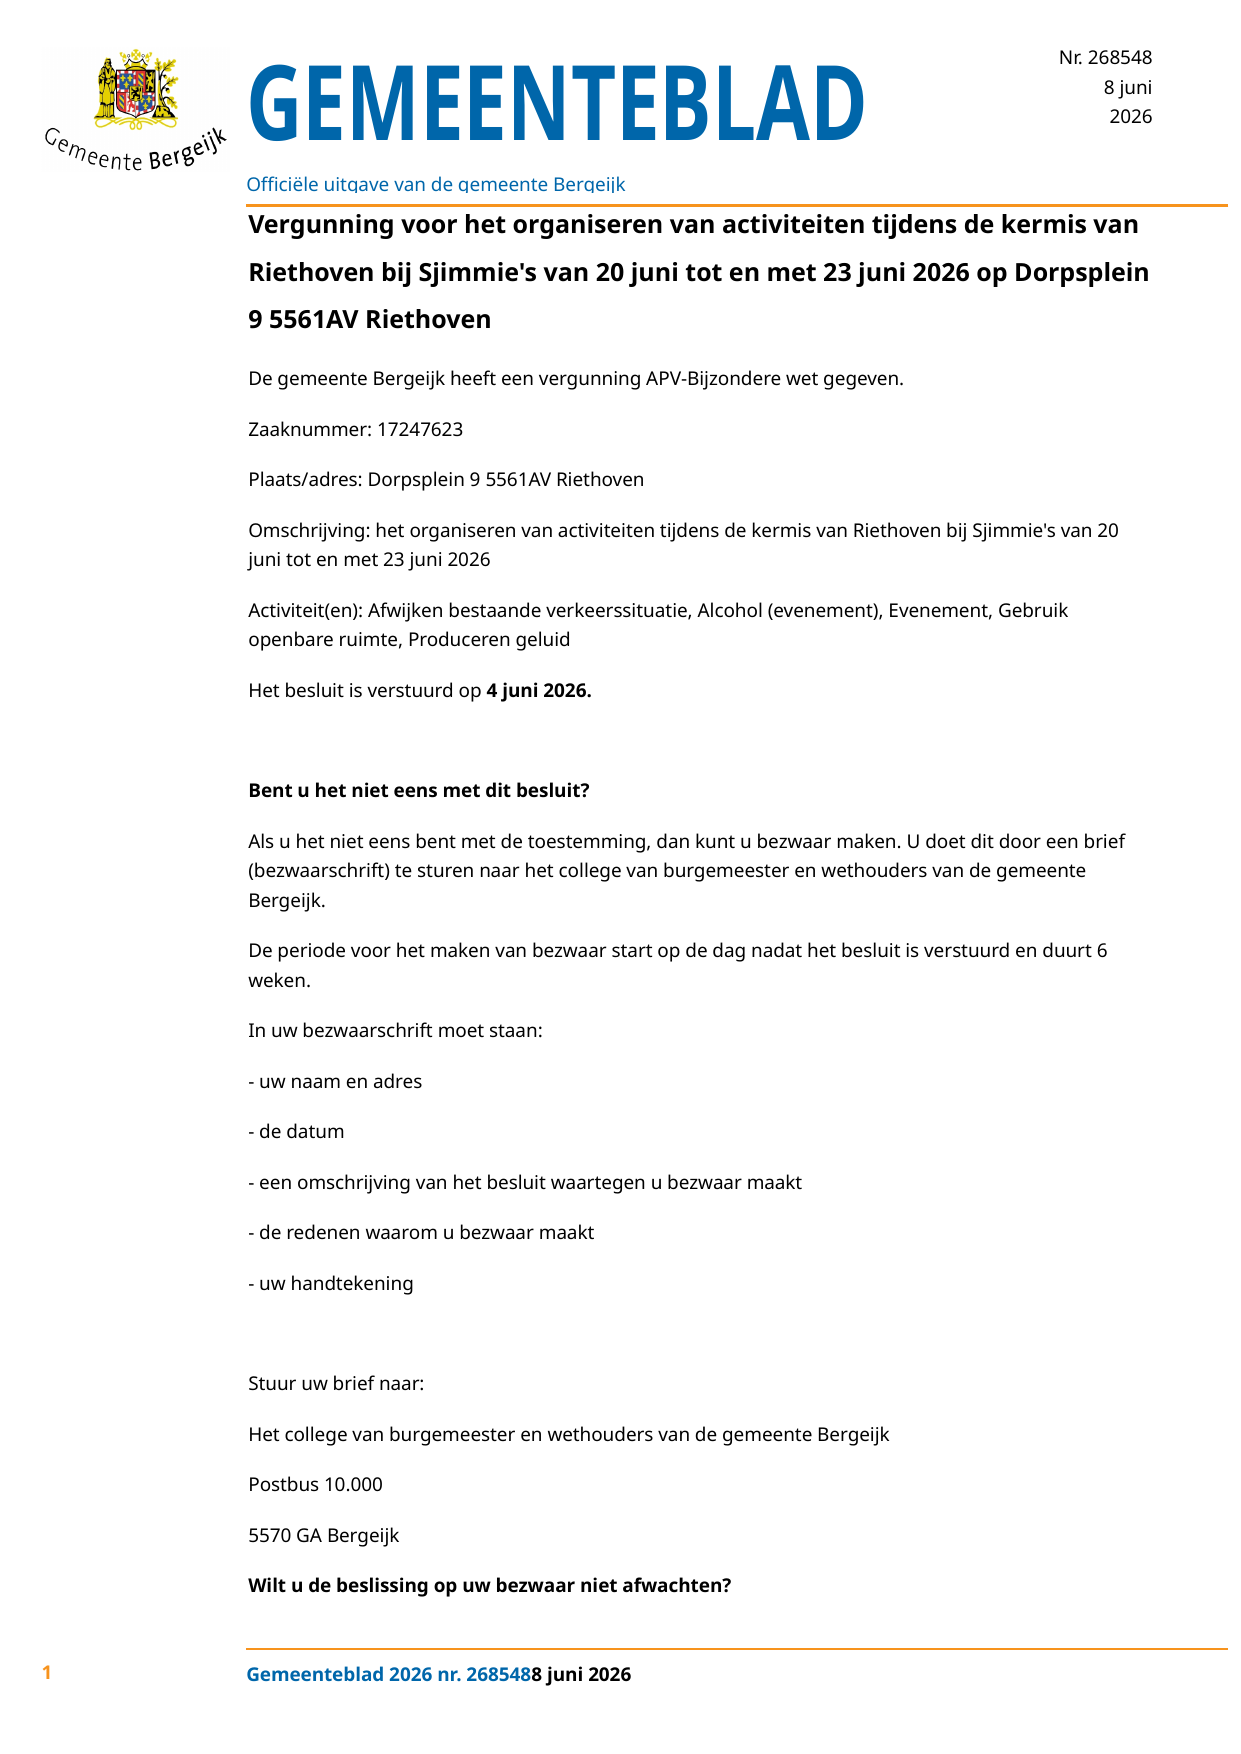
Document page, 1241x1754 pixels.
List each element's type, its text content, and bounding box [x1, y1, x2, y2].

text Activiteit(en): Afwijken bestaande verkeerssituatie, Alcohol (evenement), Evenement, Gebruik openbare ruimte, Produceren geluid [248, 597, 1152, 652]
text De gemeente Bergeijk heeft een vergunning APV-Bijzondere wet gegeven. [248, 366, 1152, 391]
text Het college van burgemeester en wethouders van de gemeente Bergeijk [248, 1421, 1152, 1447]
text Als u het niet eens bent met de toestemming, dan kunt u bezwaar maken. U doet dit door een brief (bezwaarschrift) te sturen naar het college van burgemeester en wethouders van de gemeente Bergeijk. [248, 828, 1152, 913]
text Omschrijving: het organiseren van activiteiten tijdens de kermis van Riethoven bij Sjimmie's van 20 juni tot en met 23 juni 2026 [248, 517, 1152, 572]
text Stuur uw brief naar: [248, 1371, 1152, 1396]
text Bent u het niet eens met dit besluit? [248, 778, 1152, 803]
text In uw bezwaarschrift moet staan: [248, 1018, 1152, 1043]
text Postbus 10.000 [248, 1471, 1152, 1497]
text - uw handtekening [248, 1270, 1152, 1295]
text Wilt u de beslissing op uw bezwaar niet afwachten? [248, 1572, 1152, 1598]
text - uw naam en adres [248, 1068, 1152, 1094]
text De periode voor het maken van bezwaar start op de dag nadat het besluit is verstuurd en duurt 6 weken. [248, 938, 1152, 993]
text - een omschrijving van het besluit waartegen u bezwaar maakt [248, 1169, 1152, 1194]
text Vergunning voor het organiseren van activiteiten tijdens de kermis van Riethoven bij Sjimmie's van 20 juni tot en met 23 juni 2026 op Dorpsplein 9 5561AV Riethoven [248, 207, 1152, 336]
text Plaats/adres: Dorpsplein 9 5561AV Riethoven [248, 466, 1152, 492]
text Zaaknummer: 17247623 [248, 416, 1152, 442]
text - de redenen waarom u bezwaar maakt [248, 1219, 1152, 1245]
text - de datum [248, 1118, 1152, 1144]
text Het besluit is verstuurd op 4 juni 2026. [248, 677, 1152, 702]
picture [41, 47, 231, 172]
text 5570 GA Bergeijk [248, 1522, 1152, 1547]
